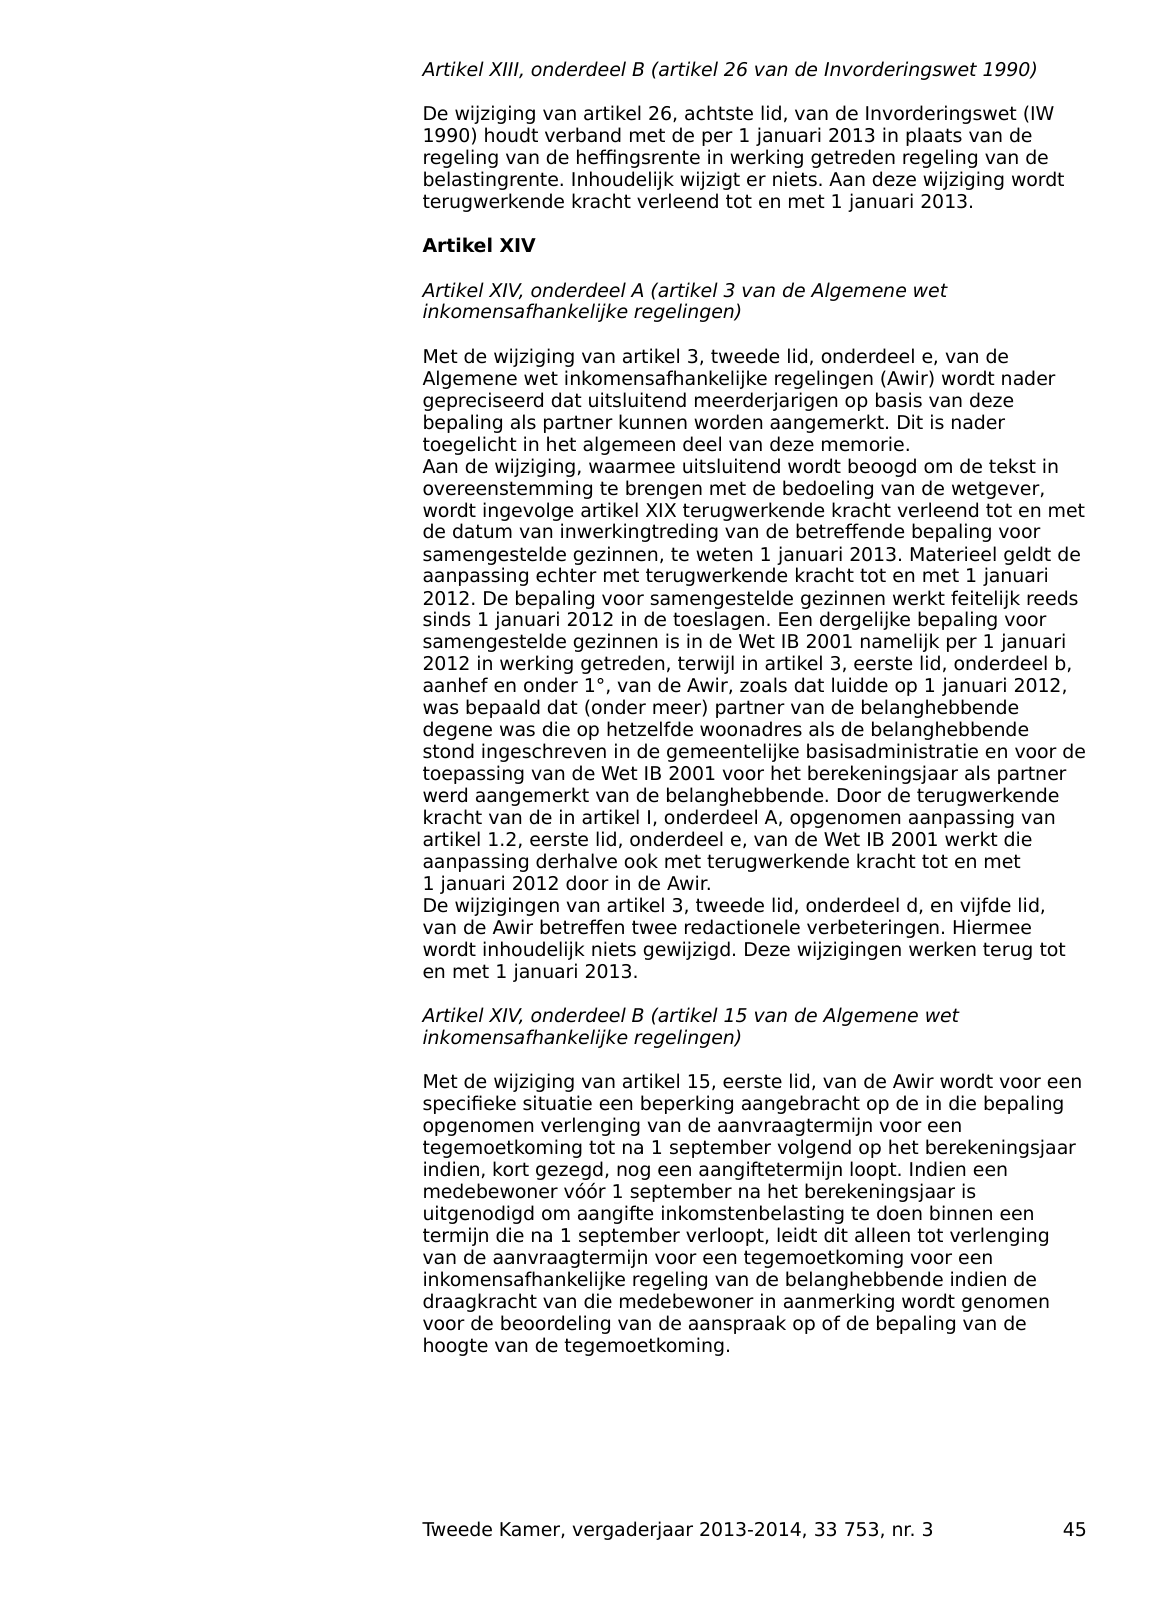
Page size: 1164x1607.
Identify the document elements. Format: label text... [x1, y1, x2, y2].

text Met de wijziging van artikel 3, tweede lid, onderdeel e, van de Algemene wet inkomensafhankelijke regelingen (Awir) wordt nader gepreciseerd dat uitsluitend meerderjarigen op basis van deze bepaling als partner kunnen worden aangemerkt. Dit is nader toegelicht in het algemeen deel van deze memorie. [422, 346, 1087, 456]
text De wijziging van artikel 26, achtste lid, van de Invorderingswet (IW 1990) houdt verband met de per 1 januari 2013 in plaats van de regeling van de heffingsrente in werking getreden regeling van de belastingrente. Inhoudelijk wijzigt er niets. Aan deze wijziging wordt terugwerkende kracht verleend tot en met 1 januari 2013. [422, 103, 1087, 213]
text Met de wijziging van artikel 15, eerste lid, van de Awir wordt voor een specifieke situatie een beperking aangebracht op de in die bepaling opgenomen verlenging van de aanvraagtermijn voor een tegemoetkoming tot na 1 september volgend op het berekeningsjaar indien, kort gezegd, nog een aangiftetermijn loopt. Indien een medebewoner vóór 1 september na het berekeningsjaar is uitgenodigd om aangifte inkomstenbelasting te doen binnen een termijn die na 1 september verloopt, leidt dit alleen tot verlenging van de aanvraagtermijn voor een tegemoetkoming voor een inkomensafhankelijke regeling van de belanghebbende indien de draagkracht van die medebewoner in aanmerking wordt genomen voor de beoordeling van de aanspraak op of de bepaling van de hoogte van de tegemoetkoming. [422, 1071, 1087, 1357]
subtitle Artikel XIV, onderdeel B (artikel 15 van de Algemene wet inkomensafhankelijke regelingen) [422, 1005, 1087, 1049]
subtitle Artikel XIV [422, 235, 1087, 257]
subtitle Artikel XIII, onderdeel B (artikel 26 van de Invorderingswet 1990) [422, 59, 1087, 81]
text Aan de wijziging, waarmee uitsluitend wordt beoogd om de tekst in overeenstemming te brengen met de bedoeling van de wetgever, wordt ingevolge artikel XIX terugwerkende kracht verleend tot en met de datum van inwerkingtreding van de betreffende bepaling voor samengestelde gezinnen, te weten 1 januari 2013. Materieel geldt de aanpassing echter met terugwerkende kracht tot en met 1 januari 2012. De bepaling voor samengestelde gezinnen werkt feitelijk reeds sinds 1 januari 2012 in de toeslagen. Een dergelijke bepaling voor samengestelde gezinnen is in de Wet IB 2001 namelijk per 1 januari 2012 in werking getreden, terwijl in artikel 3, eerste lid, onderdeel b, aanhef en onder 1°, van de Awir, zoals dat luidde op 1 januari 2012, was bepaald dat (onder meer) partner van de belanghebbende degene was die op hetzelfde woonadres als de belanghebbende stond ingeschreven in de gemeentelijke basisadministratie en voor de toepassing van de Wet IB 2001 voor het berekeningsjaar als partner werd aangemerkt van de belanghebbende. Door de terugwerkende kracht van de in artikel I, onderdeel A, opgenomen aanpassing van artikel 1.2, eerste lid, onderdeel e, van de Wet IB 2001 werkt die aanpassing derhalve ook met terugwerkende kracht tot en met 1 januari 2012 door in de Awir. [422, 456, 1087, 895]
text De wijzigingen van artikel 3, tweede lid, onderdeel d, en vijfde lid, van de Awir betreffen twee redactionele verbeteringen. Hiermee wordt inhoudelijk niets gewijzigd. Deze wijzigingen werken terug tot en met 1 januari 2013. [422, 895, 1087, 983]
subtitle Artikel XIV, onderdeel A (artikel 3 van de Algemene wet inkomensafhankelijke regelingen) [422, 279, 1087, 323]
